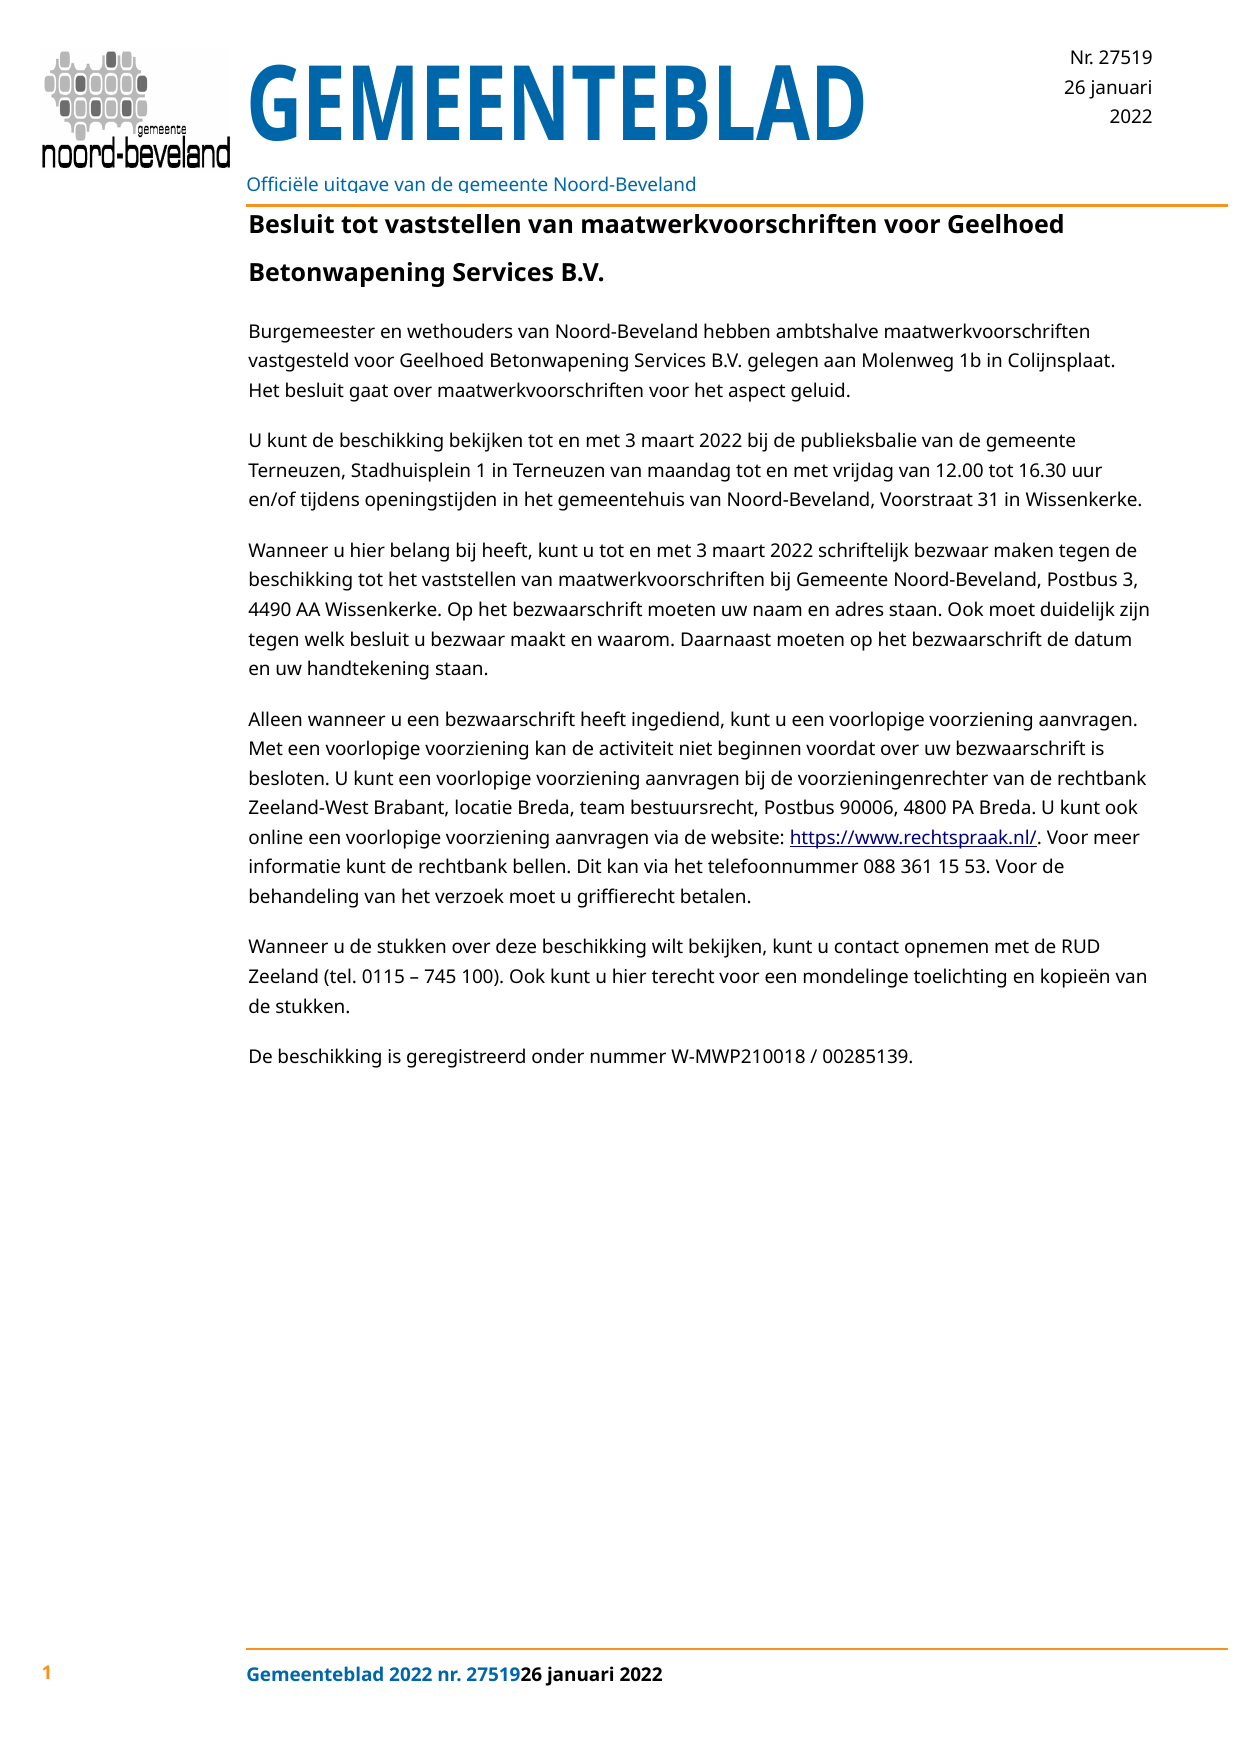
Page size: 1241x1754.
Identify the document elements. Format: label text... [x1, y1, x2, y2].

text Wanneer u de stukken over deze beschikking wilt bekijken, kunt u contact opnemen met de RUD Zeeland (tel. 0115 – 745 100). Ook kunt u hier terecht voor een mondelinge toelichting en kopieën van de stukken. [248, 934, 1152, 1019]
text Wanneer u hier belang bij heeft, kunt u tot en met 3 maart 2022 schriftelijk bezwaar maken tegen de beschikking tot het vaststellen van maatwerkvoorschriften bij Gemeente Noord-Beveland, Postbus 3, 4490 AA Wissenkerke. Op het bezwaarschrift moeten uw naam en adres staan. Ook moet duidelijk zijn tegen welk besluit u bezwaar maakt en waarom. Daarnaast moeten op het bezwaarschrift de datum en uw handtekening staan. [248, 537, 1152, 681]
text Besluit tot vaststellen van maatwerkvoorschriften voor Geelhoed Betonwapening Services B.V. [248, 207, 1152, 288]
text Burgemeester en wethouders van Noord-Beveland hebben ambtshalve maatwerkvoorschriften vastgesteld voor Geelhoed Betonwapening Services B.V. gelegen aan Molenweg 1b in Colijnsplaat. Het besluit gaat over maatwerkvoorschriften voor het aspect geluid. [248, 318, 1152, 403]
picture [41, 47, 231, 172]
text Alleen wanneer u een bezwaarschrift heeft ingediend, kunt u een voorlopige voorziening aanvragen. Met een voorlopige voorziening kan de activiteit niet beginnen voordat over uw bezwaarschrift is besloten. U kunt een voorlopige voorziening aanvragen bij de voorzieningenrechter van de rechtbank Zeeland-West Brabant, locatie Breda, team bestuursrecht, Postbus 90006, 4800 PA Breda. U kunt ook online een voorlopige voorziening aanvragen via de website: https://www.rechtspraak.nl/. Voor meer informatie kunt de rechtbank bellen. Dit kan via het telefoonnummer 088 361 15 53. Voor de behandeling van het verzoek moet u griffierecht betalen. [248, 706, 1152, 909]
text De beschikking is geregistreerd onder nummer W-MWP210018 / 00285139. [248, 1043, 1152, 1069]
text U kunt de beschikking bekijken tot en met 3 maart 2022 bij de publieksbalie van de gemeente Terneuzen, Stadhuisplein 1 in Terneuzen van maandag tot en met vrijdag van 12.00 tot 16.30 uur en/of tijdens openingstijden in het gemeentehuis van Noord-Beveland, Voorstraat 31 in Wissenkerke. [248, 427, 1152, 512]
